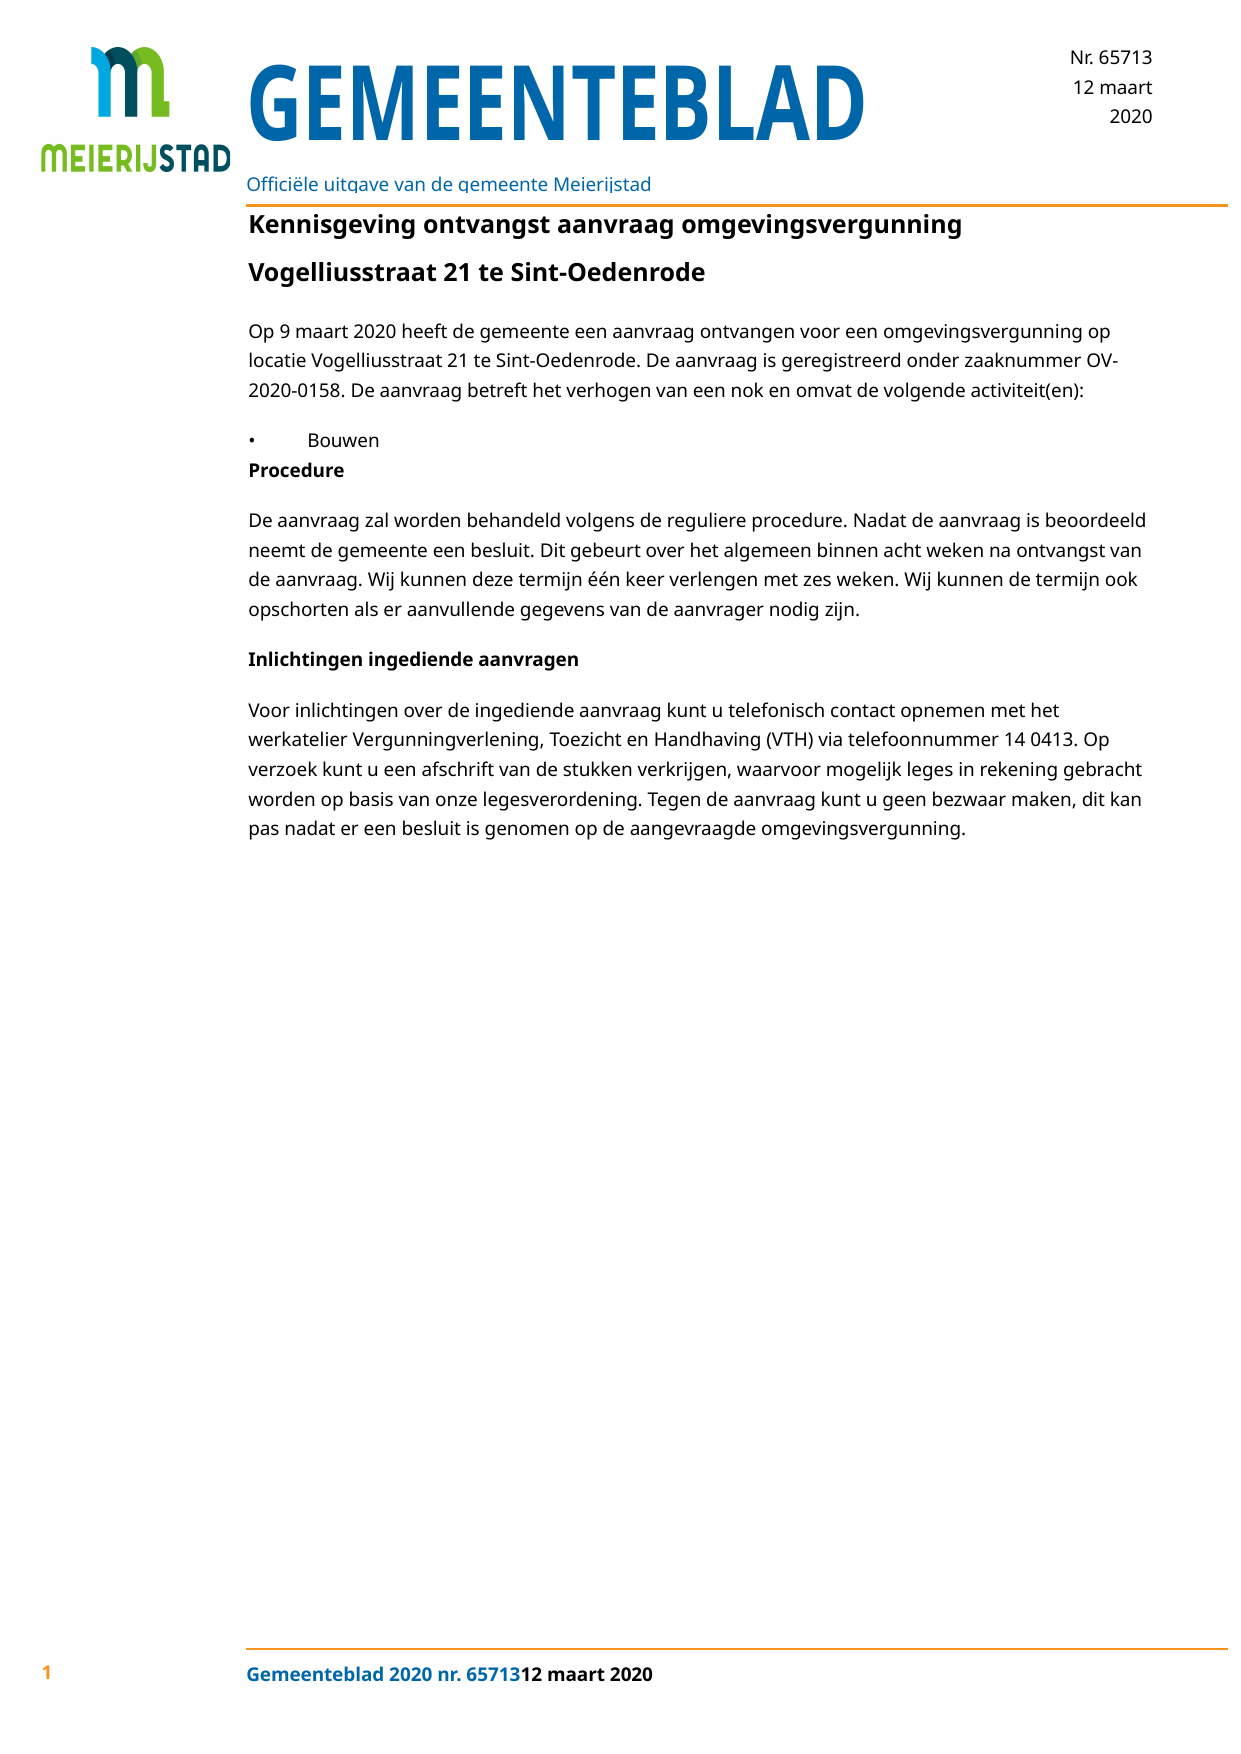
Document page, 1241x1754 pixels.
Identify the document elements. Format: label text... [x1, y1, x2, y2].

picture [41, 47, 231, 172]
text Op 9 maart 2020 heeft de gemeente een aanvraag ontvangen voor een omgevingsvergunning op locatie Vogelliusstraat 21 te Sint-Oedenrode. De aanvraag is geregistreerd onder zaaknummer OV-2020-0158. De aanvraag betreft het verhogen van een nok en omvat de volgende activiteit(en): [248, 318, 1152, 403]
text Kennisgeving ontvangst aanvraag omgevingsvergunning Vogelliusstraat 21 te Sint-Oedenrode [248, 207, 1152, 288]
text De aanvraag zal worden behandeld volgens de reguliere procedure. Nadat de aanvraag is beoordeeld neemt de gemeente een besluit. Dit gebeurt over het algemeen binnen acht weken na ontvangst van de aanvraag. Wij kunnen deze termijn één keer verlengen met zes weken. Wij kunnen de termijn ook opschorten als er aanvullende gegevens van de aanvrager nodig zijn. [248, 507, 1152, 622]
text Inlichtingen ingediende aanvragen [248, 647, 1152, 672]
text Procedure [248, 457, 1152, 483]
list Bouwen [248, 427, 1152, 453]
text Voor inlichtingen over de ingediende aanvraag kunt u telefonisch contact opnemen met het werkatelier Vergunningverlening, Toezicht en Handhaving (VTH) via telefoonnummer 14 0413. Op verzoek kunt u een afschrift van de stukken verkrijgen, waarvoor mogelijk leges in rekening gebracht worden op basis van onze legesverordening. Tegen de aanvraag kunt u geen bezwaar maken, dit kan pas nadat er een besluit is genomen op de aangevraagde omgevingsvergunning. [248, 697, 1152, 841]
